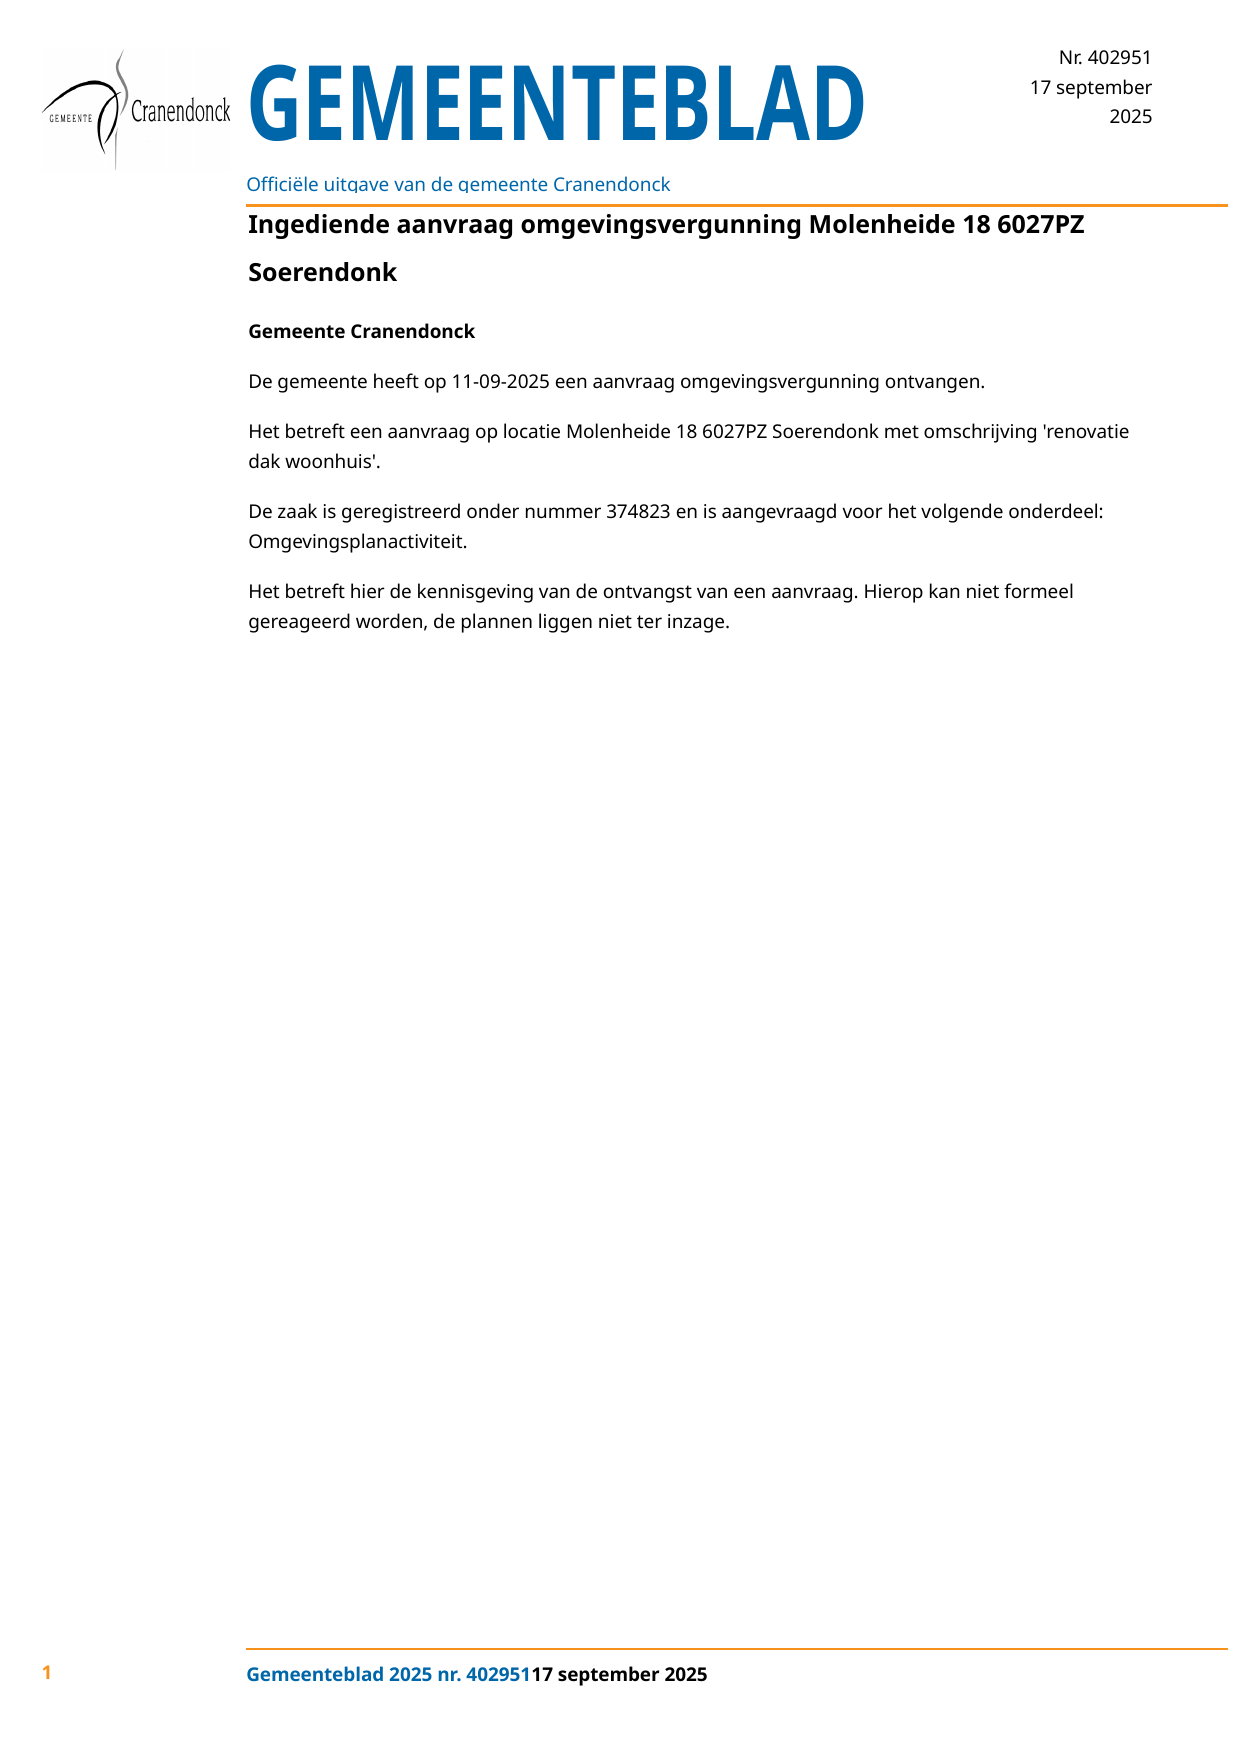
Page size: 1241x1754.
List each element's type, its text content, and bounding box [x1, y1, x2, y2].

picture [41, 47, 231, 172]
text Het betreft een aanvraag op locatie Molenheide 18 6027PZ Soerendonk met omschrijving 'renovatie dak woonhuis'. [248, 419, 1152, 474]
text Gemeente Cranendonck [248, 318, 1152, 344]
text Het betreft hier de kennisgeving van de ontvangst van een aanvraag. Hierop kan niet formeel gereageerd worden, de plannen liggen niet ter inzage. [248, 579, 1152, 634]
text De gemeente heeft op 11-09-2025 een aanvraag omgevingsvergunning ontvangen. [248, 368, 1152, 394]
text De zaak is geregistreerd onder nummer 374823 en is aangevraagd voor het volgende onderdeel: Omgevingsplanactiviteit. [248, 499, 1152, 554]
text Ingediende aanvraag omgevingsvergunning Molenheide 18 6027PZ Soerendonk [248, 207, 1152, 288]
